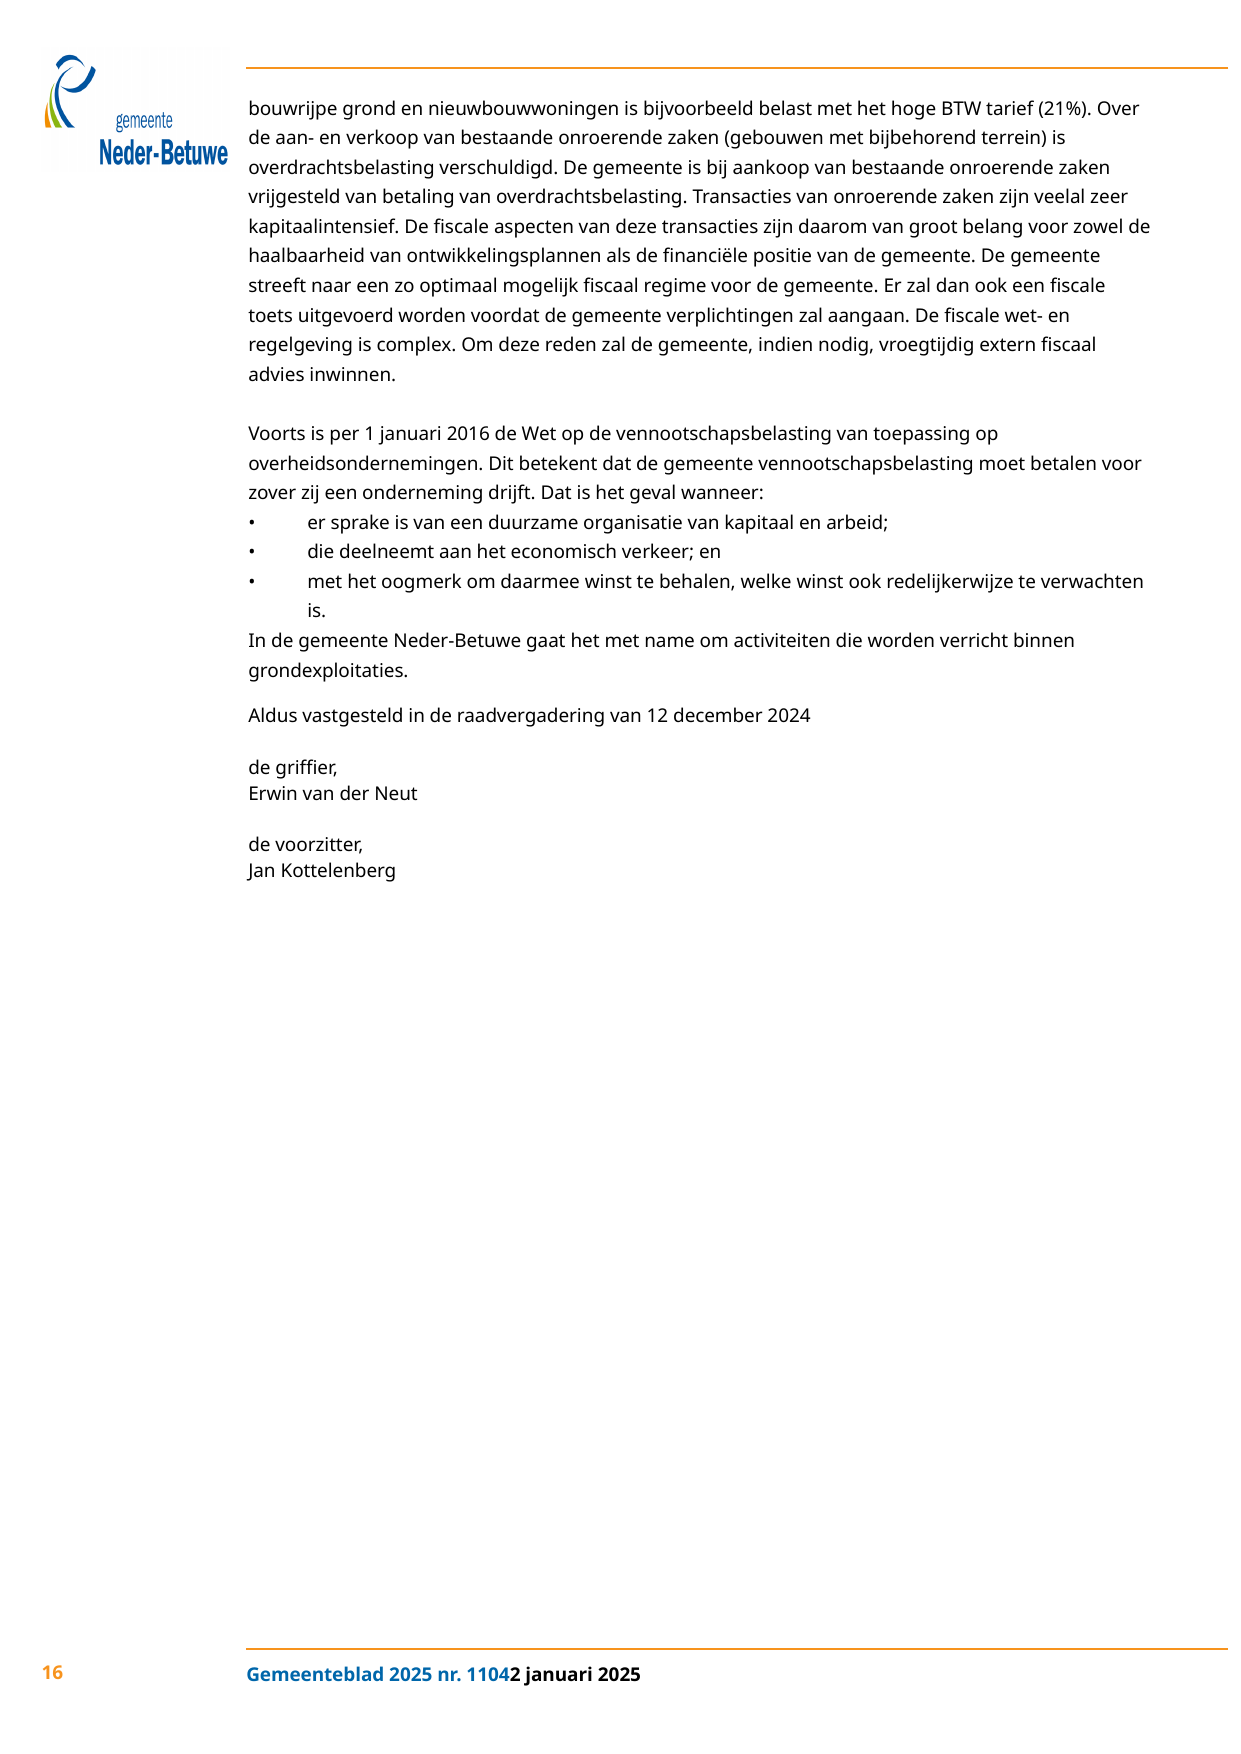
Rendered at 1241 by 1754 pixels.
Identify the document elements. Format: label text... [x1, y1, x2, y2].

text de voorzitter, [248, 831, 1152, 857]
list die deelneemt aan het economisch verkeer; en [248, 538, 1152, 564]
list met het oogmerk om daarmee winst te behalen, welke winst ook redelijkerwijze te verwachten is. [248, 568, 1152, 623]
text Voorts is per 1 januari 2016 de Wet op de vennootschapsbelasting van toepassing op overheidsondernemingen. Dit betekent dat de gemeente vennootschapsbelasting moet betalen voor zover zij een onderneming drijft. Dat is het geval wanneer: [248, 420, 1152, 505]
text Aldus vastgesteld in de raadvergadering van 12 december 2024 [248, 702, 1152, 728]
text bouwrijpe grond en nieuwbouwwoningen is bijvoorbeeld belast met het hoge BTW tarief (21%). Over de aan- en verkoop van bestaande onroerende zaken (gebouwen met bijbehorend terrein) is overdrachtsbelasting verschuldigd. De gemeente is bij aankoop van bestaande onroerende zaken vrijgesteld van betaling van overdrachtsbelasting. Transacties van onroerende zaken zijn veelal zeer kapitaalintensief. De fiscale aspecten van deze transacties zijn daarom van groot belang voor zowel de haalbaarheid van ontwikkelingsplannen als de financiële positie van de gemeente. De gemeente streeft naar een zo optimaal mogelijk fiscaal regime voor de gemeente. Er zal dan ook een fiscale toets uitgevoerd worden voordat de gemeente verplichtingen zal aangaan. De fiscale wet- en regelgeving is complex. Om deze reden zal de gemeente, indien nodig, vroegtijdig extern fiscaal advies inwinnen. [248, 95, 1152, 387]
text de griffier, [248, 754, 1152, 780]
picture [41, 47, 231, 172]
text In de gemeente Neder-Betuwe gaat het met name om activiteiten die worden verricht binnen grondexploitaties. [248, 627, 1152, 683]
list er sprake is van een duurzame organisatie van kapitaal en arbeid; [248, 509, 1152, 535]
text Jan Kottelenberg [248, 857, 1152, 883]
text Erwin van der Neut [248, 780, 1152, 805]
